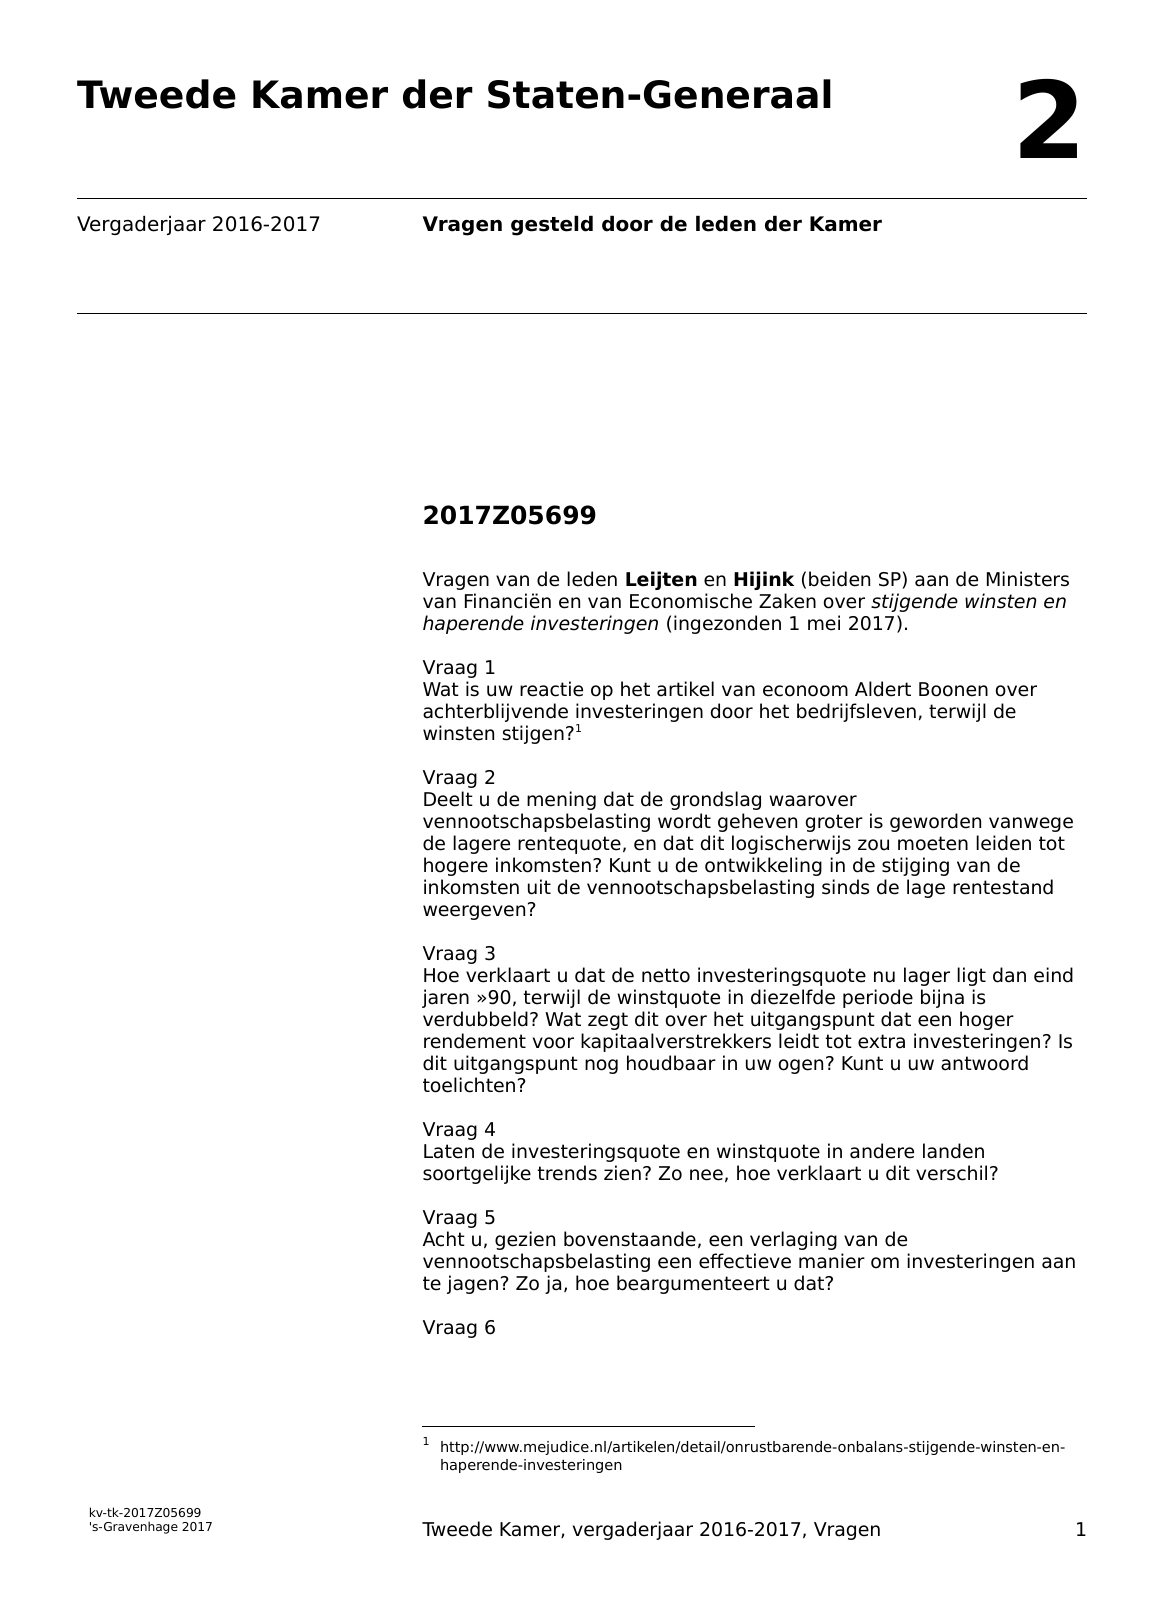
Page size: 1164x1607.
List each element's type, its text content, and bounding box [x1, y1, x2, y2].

table_cell Vergaderjaar 2016-2017 [77, 199, 422, 313]
text Wat is uw reactie op het artikel van econoom Aldert Boonen over achterblijvende investeringen door het bedrijfsleven, terwijl de winsten stijgen? [422, 679, 1087, 745]
table_header 2 [886, 59, 1087, 198]
text Hoe verklaart u dat de netto investeringsquote nu lager ligt dan eind jaren »90, terwijl de winstquote in diezelfde periode bijna is verdubbeld? Wat zegt dit over het uitgangspunt dat een hoger rendement voor kapitaalverstrekkers leidt tot extra investeringen? Is dit uitgangspunt nog houdbaar in uw ogen? Kunt u uw antwoord toelichten? [422, 965, 1087, 1097]
text kv-tk-2017Z05699 [88, 1506, 323, 1520]
text http://www.mejudice.nl/artikelen/detail/onrustbarende-onbalans-stijgende-winsten-en-haperende-investeringen [422, 1435, 1087, 1474]
text Vraag 4 [422, 1119, 1087, 1141]
text 's-Gravenhage 2017 [88, 1520, 323, 1534]
text Vraag 1 [422, 657, 1087, 679]
text Laten de investeringsquote en winstquote in andere landen soortgelijke trends zien? Zo nee, hoe verklaart u dit verschil? [422, 1141, 1087, 1185]
table_header Tweede Kamer der Staten-Generaal [77, 59, 886, 198]
text Vragen van de leden Leijten en Hijink (beiden SP) aan de Ministers van Financiën en van Economische Zaken over stijgende winsten en haperende investeringen (ingezonden 1 mei 2017). [422, 569, 1087, 635]
text Acht u, gezien bovenstaande, een verlaging van de vennootschapsbelasting een effectieve manier om investeringen aan te jagen? Zo ja, hoe beargumenteert u dat? [422, 1229, 1087, 1295]
text Vraag 6 [422, 1317, 1087, 1339]
text 2017Z05699 [422, 501, 1087, 531]
table_cell Vragen gesteld door de leden der Kamer [422, 199, 1087, 313]
text Deelt u de mening dat de grondslag waarover vennootschapsbelasting wordt geheven groter is geworden vanwege de lagere rentequote, en dat dit logischerwijs zou moeten leiden tot hogere inkomsten? Kunt u de ontwikkeling in de stijging van de inkomsten uit de vennootschapsbelasting sinds de lage rentestand weergeven? [422, 789, 1087, 921]
text Vraag 5 [422, 1207, 1087, 1229]
text Vraag 3 [422, 943, 1087, 965]
text Vraag 2 [422, 767, 1087, 789]
